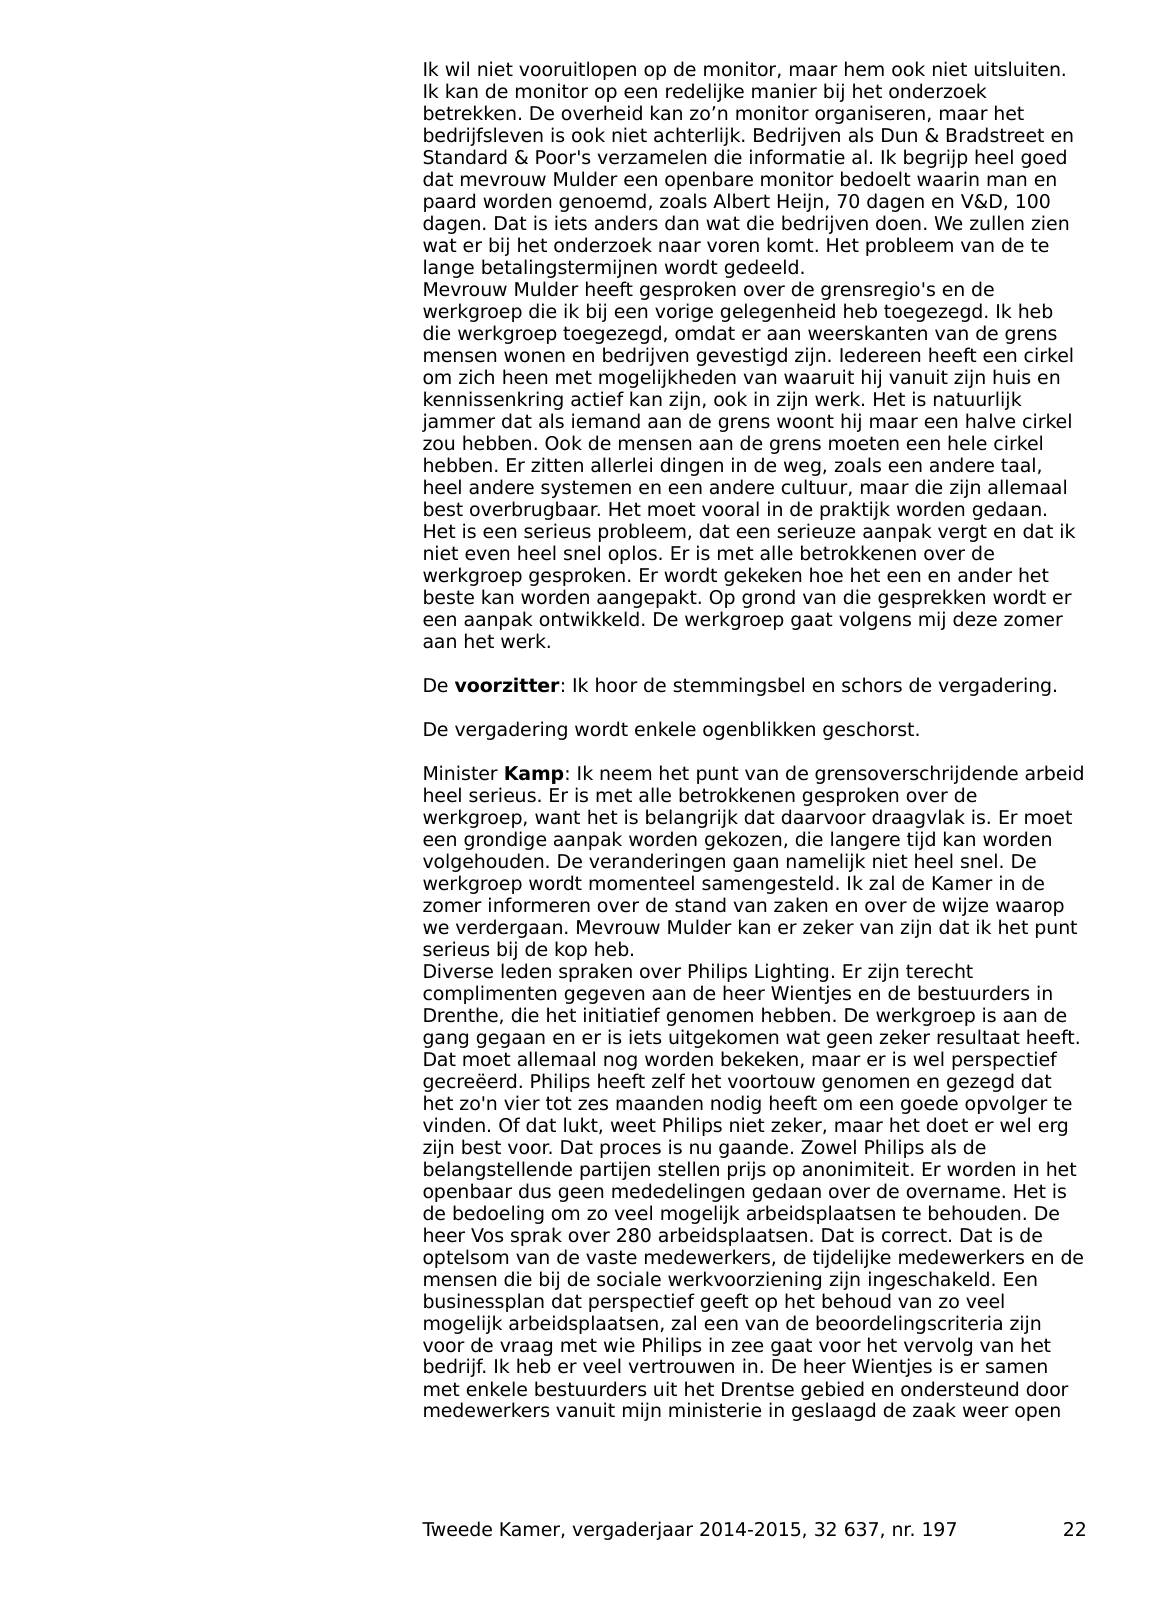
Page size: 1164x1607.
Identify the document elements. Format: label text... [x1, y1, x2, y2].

text De voorzitter: Ik hoor de stemmingsbel en schors de vergadering. [422, 675, 1087, 697]
text Diverse leden spraken over Philips Lighting. Er zijn terecht complimenten gegeven aan de heer Wientjes en de bestuurders in Drenthe, die het initiatief genomen hebben. De werkgroep is aan de gang gegaan en er is iets uitgekomen wat geen zeker resultaat heeft. Dat moet allemaal nog worden bekeken, maar er is wel perspectief gecreëerd. Philips heeft zelf het voortouw genomen en gezegd dat het zo'n vier tot zes maanden nodig heeft om een goede opvolger te vinden. Of dat lukt, weet Philips niet zeker, maar het doet er wel erg zijn best voor. Dat proces is nu gaande. Zowel Philips als de belangstellende partijen stellen prijs op anonimiteit. Er worden in het openbaar dus geen mededelingen gedaan over de overname. Het is de bedoeling om zo veel mogelijk arbeidsplaatsen te behouden. De heer Vos sprak over 280 arbeidsplaatsen. Dat is correct. Dat is de optelsom van de vaste medewerkers, de tijdelijke medewerkers en de mensen die bij de sociale werkvoorziening zijn ingeschakeld. Een businessplan dat perspectief geeft op het behoud van zo veel mogelijk arbeidsplaatsen, zal een van de beoordelingscriteria zijn voor de vraag met wie Philips in zee gaat voor het vervolg van het bedrijf. Ik heb er veel vertrouwen in. De heer Wientjes is er samen met enkele bestuurders uit het Drentse gebied en ondersteund door medewerkers vanuit mijn ministerie in geslaagd de zaak weer open [422, 961, 1087, 1422]
text Mevrouw Mulder heeft gesproken over de grensregio's en de werkgroep die ik bij een vorige gelegenheid heb toegezegd. Ik heb die werkgroep toegezegd, omdat er aan weerskanten van de grens mensen wonen en bedrijven gevestigd zijn. Iedereen heeft een cirkel om zich heen met mogelijkheden van waaruit hij vanuit zijn huis en kennissenkring actief kan zijn, ook in zijn werk. Het is natuurlijk jammer dat als iemand aan de grens woont hij maar een halve cirkel zou hebben. Ook de mensen aan de grens moeten een hele cirkel hebben. Er zitten allerlei dingen in de weg, zoals een andere taal, heel andere systemen en een andere cultuur, maar die zijn allemaal best overbrugbaar. Het moet vooral in de praktijk worden gedaan. Het is een serieus probleem, dat een serieuze aanpak vergt en dat ik niet even heel snel oplos. Er is met alle betrokkenen over de werkgroep gesproken. Er wordt gekeken hoe het een en ander het beste kan worden aangepakt. Op grond van die gesprekken wordt er een aanpak ontwikkeld. De werkgroep gaat volgens mij deze zomer aan het werk. [422, 279, 1087, 652]
text Minister Kamp: Ik neem het punt van de grensoverschrijdende arbeid heel serieus. Er is met alle betrokkenen gesproken over de werkgroep, want het is belangrijk dat daarvoor draagvlak is. Er moet een grondige aanpak worden gekozen, die langere tijd kan worden volgehouden. De veranderingen gaan namelijk niet heel snel. De werkgroep wordt momenteel samengesteld. Ik zal de Kamer in de zomer informeren over de stand van zaken en over de wijze waarop we verdergaan. Mevrouw Mulder kan er zeker van zijn dat ik het punt serieus bij de kop heb. [422, 763, 1087, 961]
text Ik wil niet vooruitlopen op de monitor, maar hem ook niet uitsluiten. Ik kan de monitor op een redelijke manier bij het onderzoek betrekken. De overheid kan zo’n monitor organiseren, maar het bedrijfsleven is ook niet achterlijk. Bedrijven als Dun & Bradstreet en Standard & Poor's verzamelen die informatie al. Ik begrijp heel goed dat mevrouw Mulder een openbare monitor bedoelt waarin man en paard worden genoemd, zoals Albert Heijn, 70 dagen en V&D, 100 dagen. Dat is iets anders dan wat die bedrijven doen. We zullen zien wat er bij het onderzoek naar voren komt. Het probleem van de te lange betalingstermijnen wordt gedeeld. [422, 59, 1087, 279]
text De vergadering wordt enkele ogenblikken geschorst. [422, 719, 1087, 741]
